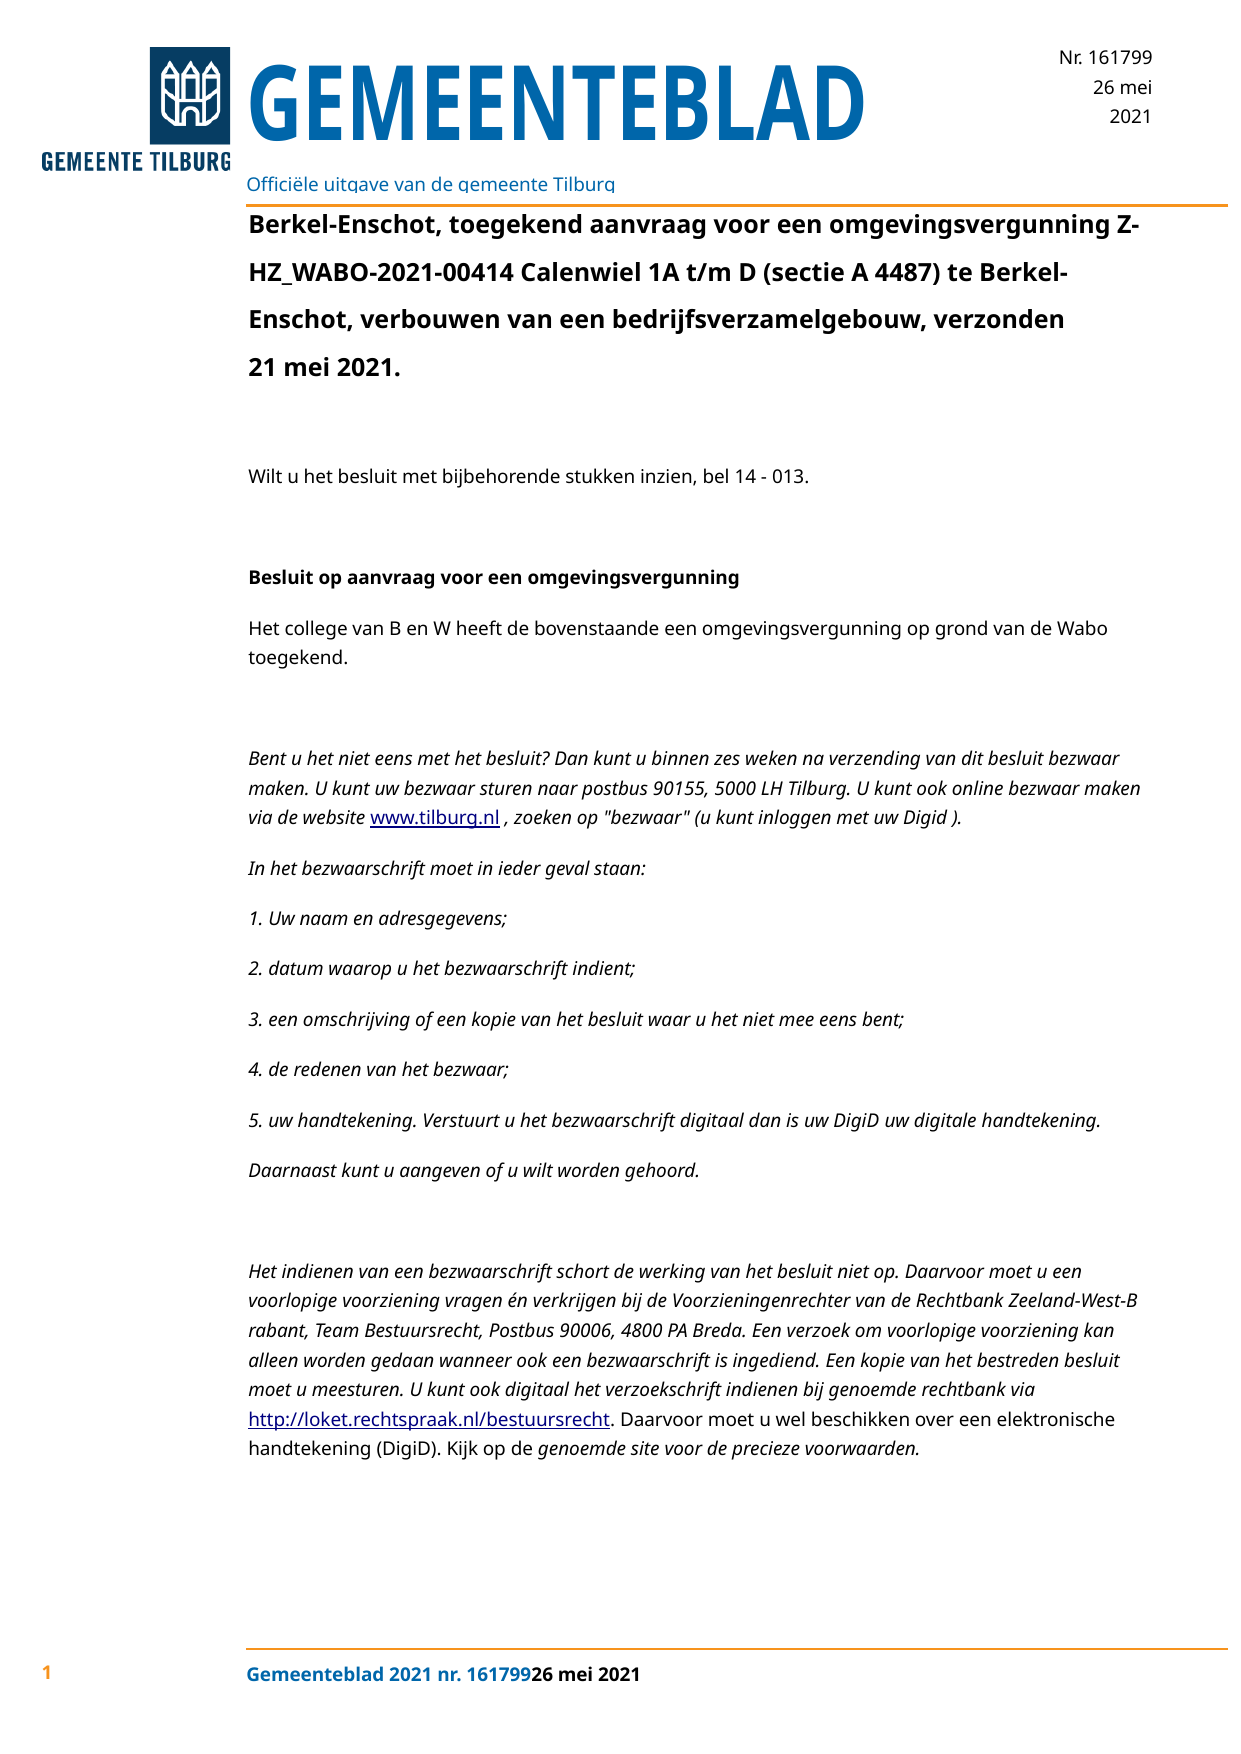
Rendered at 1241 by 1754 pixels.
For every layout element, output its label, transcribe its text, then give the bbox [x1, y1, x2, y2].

text Daarnaast kunt u aangeven of u wilt worden gehoord. [248, 1157, 1152, 1183]
text 3. een omschrijving of een kopie van het besluit waar u het niet mee eens bent; [248, 1006, 1152, 1032]
text Bent u het niet eens met het besluit? Dan kunt u binnen zes weken na verzending van dit besluit bezwaar maken. U kunt uw bezwaar sturen naar postbus 90155, 5000 LH Tilburg. U kunt ook online bezwaar maken via de website www.tilburg.nl , zoeken op "bezwaar" (u kunt inloggen met uw Digid ). [248, 745, 1152, 830]
text 1. Uw naam en adresgegevens; [248, 905, 1152, 931]
text Wilt u het besluit met bijbehorende stukken inzien, bel 14 - 013. [248, 463, 1152, 489]
text Het indienen van een bezwaarschrift schort de werking van het besluit niet op. Daarvoor moet u een voorlopige voorziening vragen én verkrijgen bij de Voorzieningenrechter van de Rechtbank Zeeland-West-B rabant, Team Bestuursrecht, Postbus 90006, 4800 PA Breda. Een verzoek om voorlopige voorziening kan alleen worden gedaan wanneer ook een bezwaarschrift is ingediend. Een kopie van het bestreden besluit moet u meesturen. U kunt ook digitaal het verzoekschrift indienen bij genoemde rechtbank via http://loket.rechtspraak.nl/bestuursrecht. Daarvoor moet u wel beschikken over een elektronische handtekening (DigiD). Kijk op de genoemde site voor de precieze voorwaarden. [248, 1258, 1152, 1461]
text In het bezwaarschrift moet in ieder geval staan: [248, 855, 1152, 881]
text Het college van B en W heeft de bovenstaande een omgevingsvergunning op grond van de Wabo toegekend. [248, 615, 1152, 670]
text 2. datum waarop u het bezwaarschrift indient; [248, 956, 1152, 981]
text Berkel-Enschot, toegekend aanvraag voor een omgevingsvergunning Z-HZ_WABO-2021-00414 Calenwiel 1A t/m D (sectie A 4487) te Berkel-Enschot, verbouwen van een bedrijfsverzamelgebouw, verzonden 21 mei 2021. [248, 207, 1152, 384]
text 5. uw handtekening. Verstuurt u het bezwaarschrift digitaal dan is uw DigiD uw digitale handtekening. [248, 1107, 1152, 1133]
picture [41, 47, 231, 172]
text Besluit op aanvraag voor een omgevingsvergunning [248, 564, 1152, 590]
text 4. de redenen van het bezwaar; [248, 1056, 1152, 1082]
